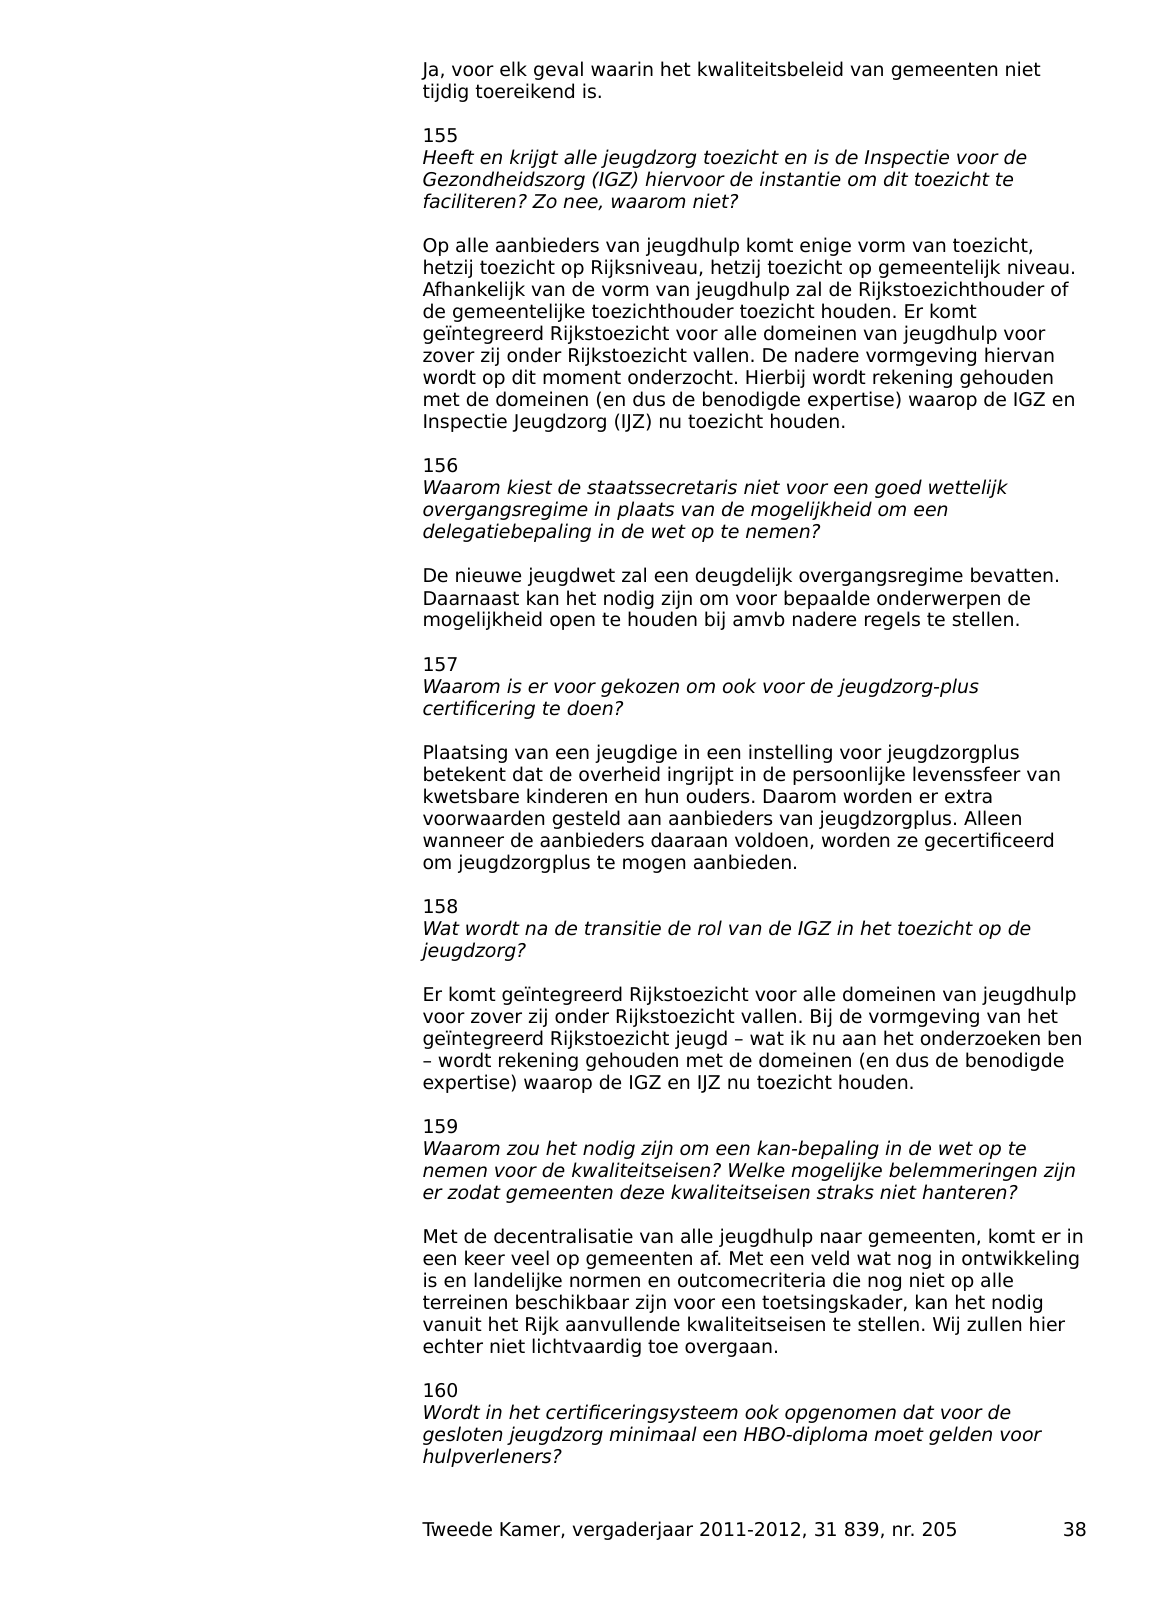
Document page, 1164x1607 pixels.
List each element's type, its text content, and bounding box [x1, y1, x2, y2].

text 159 [422, 1116, 1087, 1138]
text Waarom kiest de staatssecretaris niet voor een goed wettelijk overgangsregime in plaats van de mogelijkheid om een delegatiebepaling in de wet op te nemen? [422, 477, 1087, 543]
text De nieuwe jeugdwet zal een deugdelijk overgangsregime bevatten. Daarnaast kan het nodig zijn om voor bepaalde onderwerpen de mogelijkheid open te houden bij amvb nadere regels te stellen. [422, 565, 1087, 631]
text 160 [422, 1380, 1087, 1402]
text Met de decentralisatie van alle jeugdhulp naar gemeenten, komt er in een keer veel op gemeenten af. Met een veld wat nog in ontwikkeling is en landelijke normen en outcomecriteria die nog niet op alle terreinen beschikbaar zijn voor een toetsingskader, kan het nodig vanuit het Rijk aanvullende kwaliteitseisen te stellen. Wij zullen hier echter niet lichtvaardig toe overgaan. [422, 1226, 1087, 1358]
text Op alle aanbieders van jeugdhulp komt enige vorm van toezicht, hetzij toezicht op Rijksniveau, hetzij toezicht op gemeentelijk niveau. Afhankelijk van de vorm van jeugdhulp zal de Rijkstoezichthouder of de gemeentelijke toezichthouder toezicht houden. Er komt geïntegreerd Rijkstoezicht voor alle domeinen van jeugdhulp voor zover zij onder Rijkstoezicht vallen. De nadere vormgeving hiervan wordt op dit moment onderzocht. Hierbij wordt rekening gehouden met de domeinen (en dus de benodigde expertise) waarop de IGZ en Inspectie Jeugdzorg (IJZ) nu toezicht houden. [422, 235, 1087, 433]
text Heeft en krijgt alle jeugdzorg toezicht en is de Inspectie voor de Gezondheidszorg (IGZ) hiervoor de instantie om dit toezicht te faciliteren? Zo nee, waarom niet? [422, 147, 1087, 213]
text Er komt geïntegreerd Rijkstoezicht voor alle domeinen van jeugdhulp voor zover zij onder Rijkstoezicht vallen. Bij de vormgeving van het geïntegreerd Rijkstoezicht jeugd – wat ik nu aan het onderzoeken ben – wordt rekening gehouden met de domeinen (en dus de benodigde expertise) waarop de IGZ en IJZ nu toezicht houden. [422, 984, 1087, 1094]
text 156 [422, 455, 1087, 477]
text Plaatsing van een jeugdige in een instelling voor jeugdzorgplus betekent dat de overheid ingrijpt in de persoonlijke levenssfeer van kwetsbare kinderen en hun ouders. Daarom worden er extra voorwaarden gesteld aan aanbieders van jeugdzorgplus. Alleen wanneer de aanbieders daaraan voldoen, worden ze gecertificeerd om jeugdzorgplus te mogen aanbieden. [422, 742, 1087, 873]
text Ja, voor elk geval waarin het kwaliteitsbeleid van gemeenten niet tijdig toereikend is. [422, 59, 1087, 103]
text 157 [422, 653, 1087, 676]
text Waarom zou het nodig zijn om een kan-bepaling in de wet op te nemen voor de kwaliteitseisen? Welke mogelijke belemmeringen zijn er zodat gemeenten deze kwaliteitseisen straks niet hanteren? [422, 1138, 1087, 1204]
text Wordt in het certificeringsysteem ook opgenomen dat voor de gesloten jeugdzorg minimaal een HBO-diploma moet gelden voor hulpverleners? [422, 1402, 1087, 1468]
text 155 [422, 125, 1087, 147]
text Wat wordt na de transitie de rol van de IGZ in het toezicht op de jeugdzorg? [422, 918, 1087, 962]
text 158 [422, 896, 1087, 918]
text Waarom is er voor gekozen om ook voor de jeugdzorg-plus certificering te doen? [422, 676, 1087, 719]
